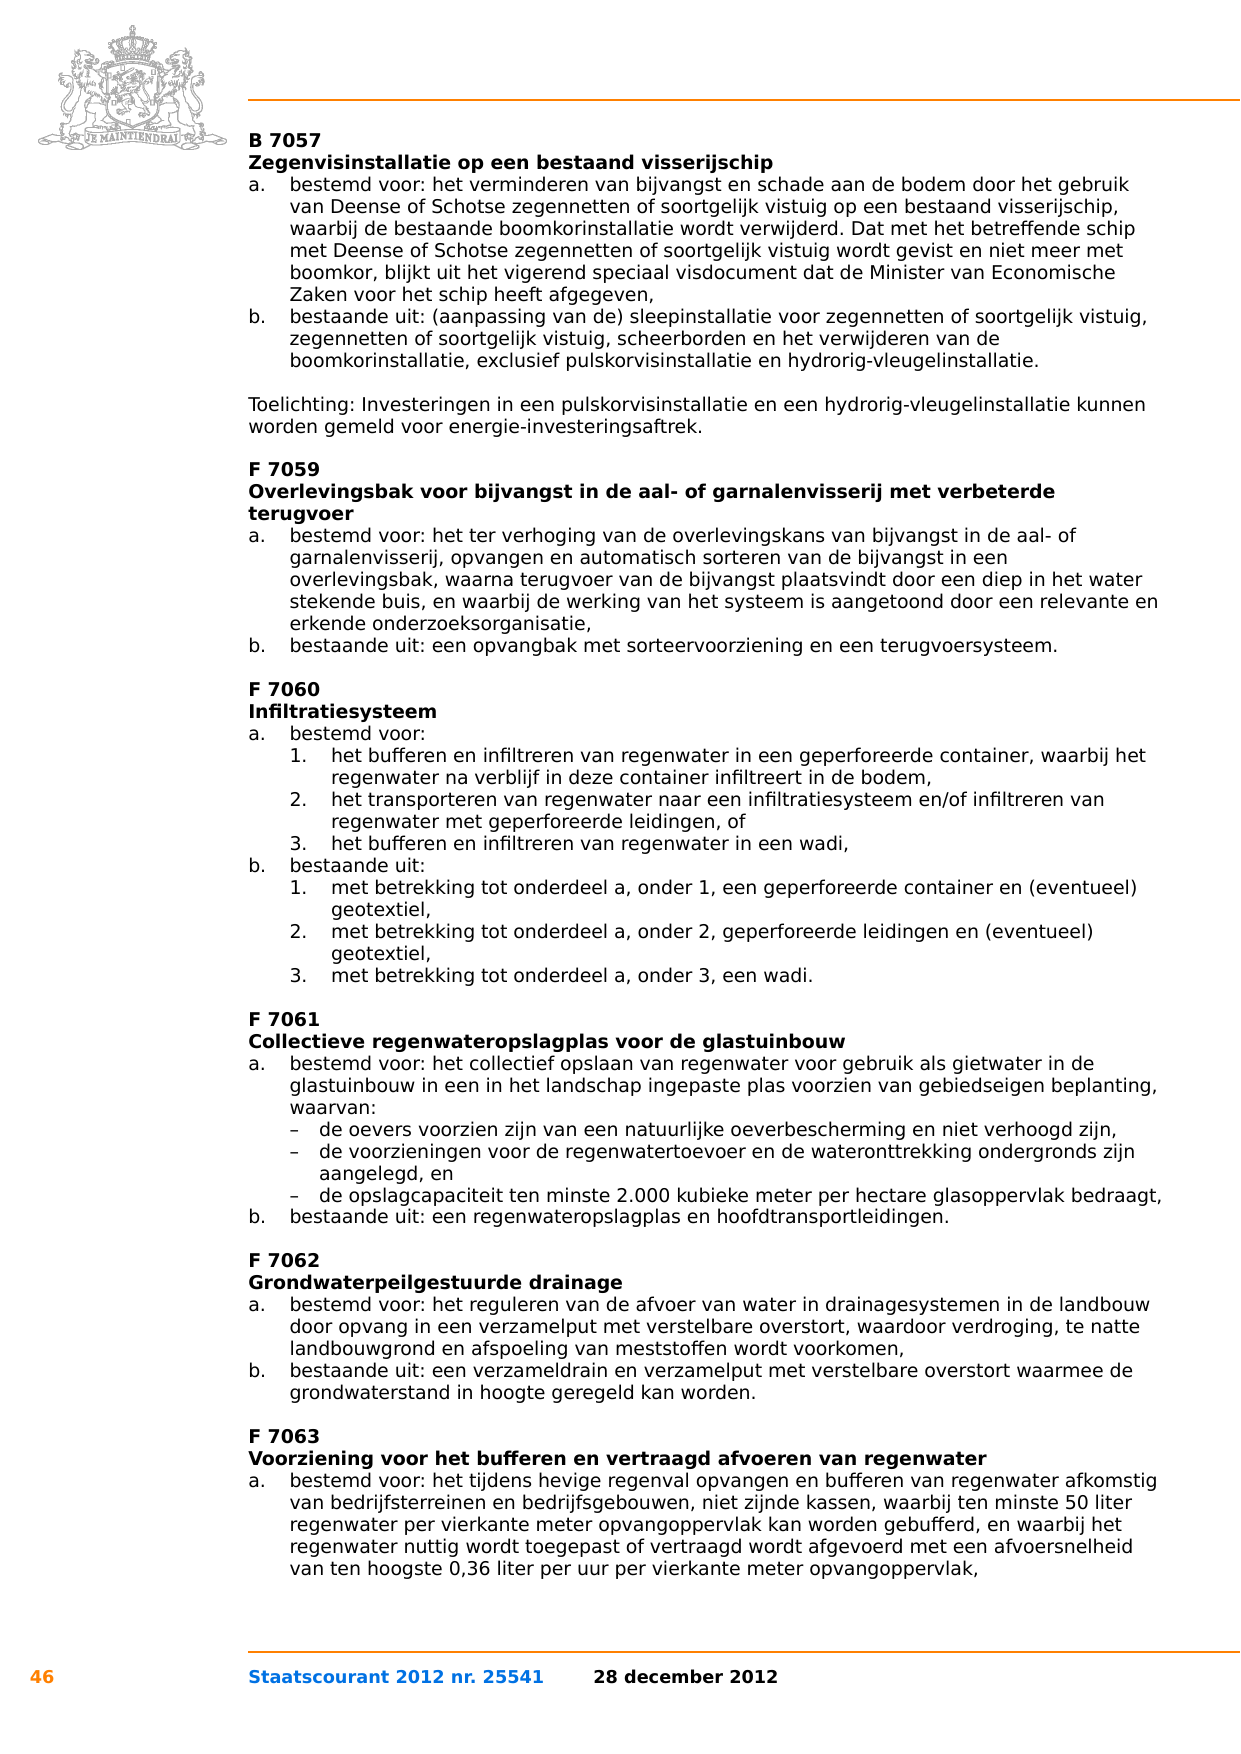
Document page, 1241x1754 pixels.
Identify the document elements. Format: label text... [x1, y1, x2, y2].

text a. bestemd voor: het ter verhoging van de overlevingskans van bijvangst in de aal- of garnalenvisserij, opvangen en automatisch sorteren van de bijvangst in een overlevingsbak, waarna terugvoer van de bijvangst plaatsvindt door een diep in het water stekende buis, en waarbij de werking van het systeem is aangetoond door een relevante en erkende onderzoeksorganisatie, [248, 525, 1163, 635]
text 2. met betrekking tot onderdeel a, onder 2, geperforeerde leidingen en (eventueel) geotextiel, [289, 921, 1163, 965]
text F 7060 [248, 679, 1163, 701]
text – de opslagcapaciteit ten minste 2.000 kubieke meter per hectare glasoppervlak bedraagt, [289, 1184, 1163, 1206]
text Infiltratiesysteem [248, 701, 1163, 723]
text Toelichting: Investeringen in een pulskorvisinstallatie en een hydrorig-vleugelinstallatie kunnen worden gemeld voor energie-investeringsaftrek. [248, 393, 1163, 437]
text Overlevingsbak voor bijvangst in de aal- of garnalenvisserij met verbeterde terugvoer [248, 481, 1163, 525]
text F 7063 [248, 1426, 1163, 1448]
text Grondwaterpeilgestuurde drainage [248, 1272, 1163, 1294]
text F 7059 [248, 459, 1163, 481]
text a. bestemd voor: het collectief opslaan van regenwater voor gebruik als gietwater in de glastuinbouw in een in het landschap ingepaste plas voorzien van gebiedseigen beplanting, waarvan: [248, 1053, 1163, 1118]
text a. bestemd voor: het tijdens hevige regenval opvangen en bufferen van regenwater afkomstig van bedrijfsterreinen en bedrijfsgebouwen, niet zijnde kassen, waarbij ten minste 50 liter regenwater per vierkante meter opvangoppervlak kan worden gebufferd, en waarbij het regenwater nuttig wordt toegepast of vertraagd wordt afgevoerd met een afvoersnelheid van ten hoogste 0,36 liter per uur per vierkante meter opvangoppervlak, [248, 1470, 1163, 1580]
text Zegenvisinstallatie op een bestaand visserijschip [248, 152, 1163, 174]
text 1. met betrekking tot onderdeel a, onder 1, een geperforeerde container en (eventueel) geotextiel, [289, 877, 1163, 921]
text a. bestemd voor: het verminderen van bijvangst en schade aan de bodem door het gebruik van Deense of Schotse zegennetten of soortgelijk vistuig op een bestaand visserijschip, waarbij de bestaande boomkorinstallatie wordt verwijderd. Dat met het betreffende schip met Deense of Schotse zegennetten of soortgelijk vistuig wordt gevist en niet meer met boomkor, blijkt uit het vigerend speciaal visdocument dat de Minister van Economische Zaken voor het schip heeft afgegeven, [248, 174, 1163, 306]
text Collectieve regenwateropslagplas voor de glastuinbouw [248, 1031, 1163, 1053]
text b. bestaande uit: een opvangbak met sorteervoorziening en een terugvoersysteem. [248, 635, 1163, 657]
text 2. het transporteren van regenwater naar een infiltratiesysteem en/of infiltreren van regenwater met geperforeerde leidingen, of [289, 789, 1163, 833]
text – de voorzieningen voor de regenwatertoevoer en de wateronttrekking ondergronds zijn aangelegd, en [289, 1141, 1163, 1184]
text F 7061 [248, 1009, 1163, 1031]
text b. bestaande uit: (aanpassing van de) sleepinstallatie voor zegennetten of soortgelijk vistuig, zegennetten of soortgelijk vistuig, scheerborden en het verwijderen van de boomkorinstallatie, exclusief pulskorvisinstallatie en hydrorig-vleugelinstallatie. [248, 306, 1163, 372]
picture [38, 25, 227, 150]
text b. bestaande uit: een regenwateropslagplas en hoofdtransportleidingen. [248, 1206, 1163, 1228]
text 1. het bufferen en infiltreren van regenwater in een geperforeerde container, waarbij het regenwater na verblijf in deze container infiltreert in de bodem, [289, 745, 1163, 789]
text Voorziening voor het bufferen en vertraagd afvoeren van regenwater [248, 1448, 1163, 1470]
text b. bestaande uit: een verzameldrain en verzamelput met verstelbare overstort waarmee de grondwaterstand in hoogte geregeld kan worden. [248, 1360, 1163, 1404]
text F 7062 [248, 1250, 1163, 1272]
text b. bestaande uit: [248, 855, 1163, 877]
text a. bestemd voor: het reguleren van de afvoer van water in drainagesystemen in de landbouw door opvang in een verzamelput met verstelbare overstort, waardoor verdroging, te natte landbouwgrond en afspoeling van meststoffen wordt voorkomen, [248, 1294, 1163, 1360]
text 3. met betrekking tot onderdeel a, onder 3, een wadi. [289, 965, 1163, 987]
text – de oevers voorzien zijn van een natuurlijke oeverbescherming en niet verhoogd zijn, [289, 1118, 1163, 1141]
text B 7057 [248, 130, 1163, 152]
text 3. het bufferen en infiltreren van regenwater in een wadi, [289, 833, 1163, 855]
text a. bestemd voor: [248, 723, 1163, 745]
